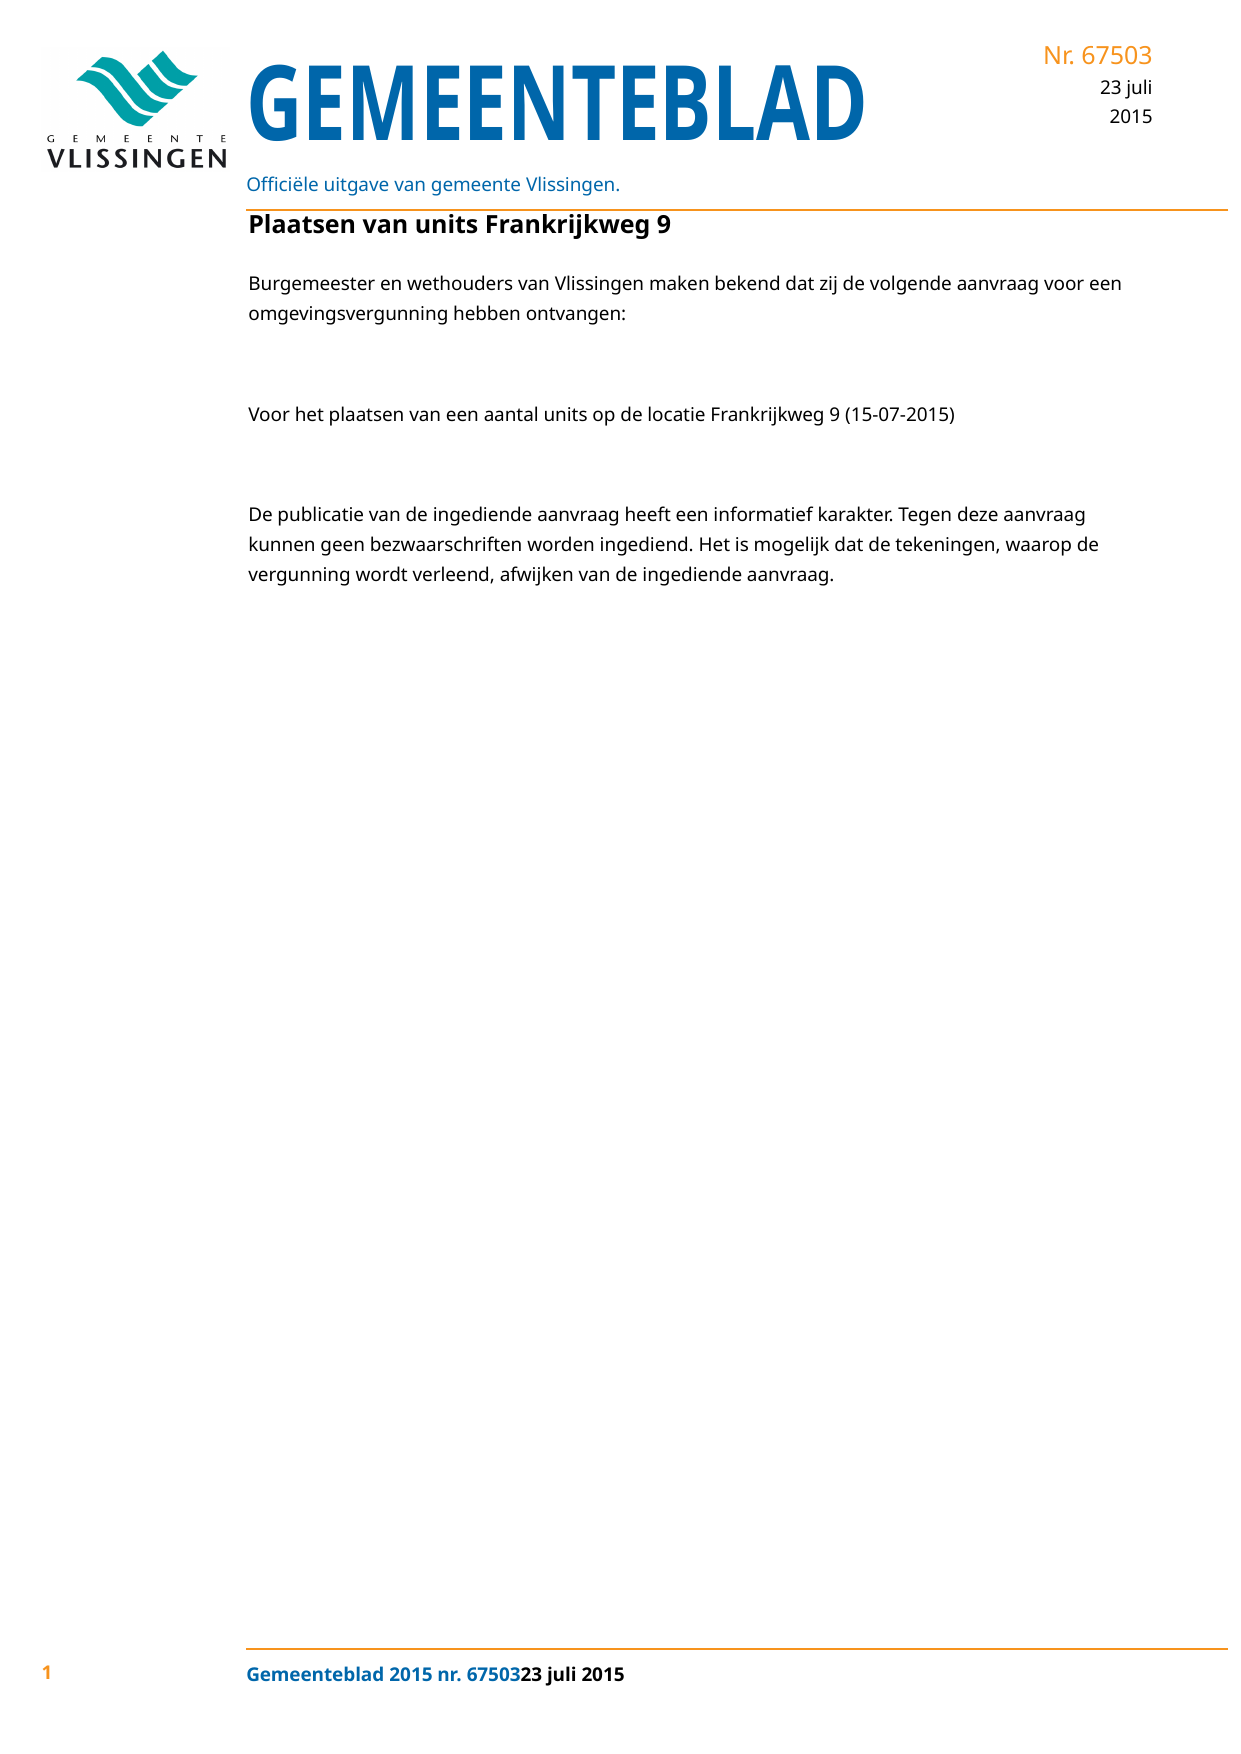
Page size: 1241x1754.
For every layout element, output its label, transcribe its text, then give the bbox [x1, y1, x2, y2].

text Plaatsen van units Frankrijkweg 9 [248, 211, 1152, 241]
text Burgemeester en wethouders van Vlissingen maken bekend dat zij de volgende aanvraag voor een omgevingsvergunning hebben ontvangen: [248, 270, 1152, 326]
text De publicatie van de ingediende aanvraag heeft een informatief karakter. Tegen deze aanvraag kunnen geen bezwaarschriften worden ingediend. Het is mogelijk dat de tekeningen, waarop de vergunning wordt verleend, afwijken van de ingediende aanvraag. [248, 502, 1152, 586]
text Voor het plaatsen van een aantal units op de locatie Frankrijkweg 9 (15-07-2015) [248, 401, 1152, 426]
picture [41, 47, 231, 172]
